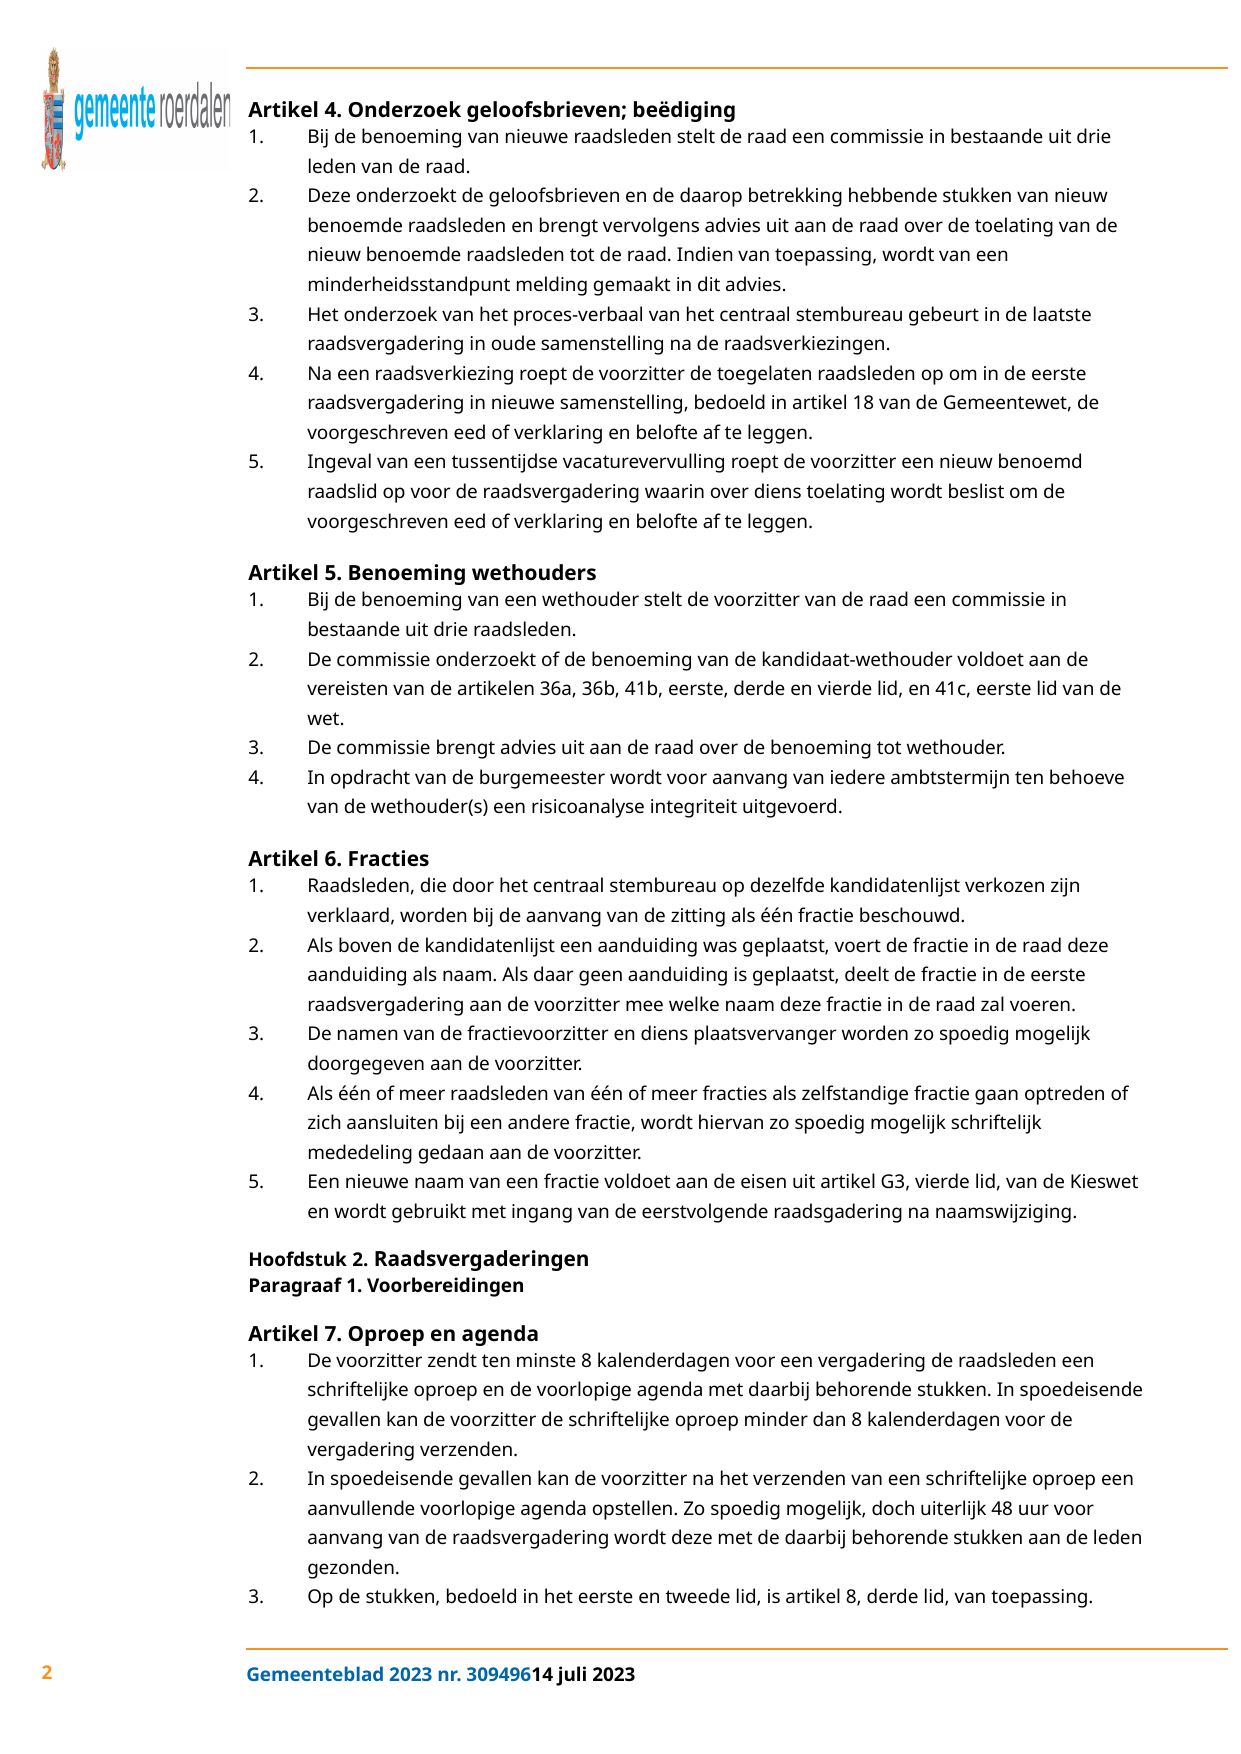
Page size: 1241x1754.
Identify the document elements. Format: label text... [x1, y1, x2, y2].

text Artikel 6. Fracties [248, 844, 1152, 873]
list In opdracht van de burgemeester wordt voor aanvang van iedere ambtstermijn ten behoeve van de wethouder(s) een risicoanalyse integriteit uitgevoerd. [248, 764, 1152, 819]
list Het onderzoek van het proces-verbaal van het centraal stembureau gebeurt in de laatste raadsvergadering in oude samenstelling na de raadsverkiezingen. [248, 301, 1152, 356]
list De voorzitter zendt ten minste 8 kalenderdagen voor een vergadering de raadsleden een schriftelijke oproep en de voorlopige agenda met daarbij behorende stukken. In spoedeisende gevallen kan de voorzitter de schriftelijke oproep minder dan 8 kalenderdagen voor de vergadering verzenden. [248, 1347, 1152, 1462]
list Op de stukken, bedoeld in het eerste en tweede lid, is artikel 8, derde lid, van toepassing. [248, 1584, 1152, 1609]
list De commissie brengt advies uit aan de raad over de benoeming tot wethouder. [248, 734, 1152, 760]
list Als één of meer raadsleden van één of meer fracties als zelfstandige fractie gaan optreden of zich aansluiten bij een andere fractie, wordt hiervan zo spoedig mogelijk schriftelijk mededeling gedaan aan de voorzitter. [248, 1080, 1152, 1164]
list Deze onderzoekt de geloofsbrieven en de daarop betrekking hebbende stukken van nieuw benoemde raadsleden en brengt vervolgens advies uit aan de raad over de toelating van de nieuw benoemde raadsleden tot de raad. Indien van toepassing, wordt van een minderheidsstandpunt melding gemaakt in dit advies. [248, 182, 1152, 297]
picture [41, 47, 231, 172]
list De commissie onderzoekt of de benoeming van de kandidaat-wethouder voldoet aan de vereisten van de artikelen 36a, 36b, 41b, eerste, derde en vierde lid, en 41c, eerste lid van de wet. [248, 646, 1152, 731]
list Een nieuwe naam van een fractie voldoet aan de eisen uit artikel G3, vierde lid, van de Kieswet en wordt gebruikt met ingang van de eerstvolgende raadsgadering na naamswijziging. [248, 1168, 1152, 1224]
text Artikel 4. Onderzoek geloofsbrieven; beëdiging [248, 95, 1152, 123]
list De namen van de fractievoorzitter en diens plaatsvervanger worden zo spoedig mogelijk doorgegeven aan de voorzitter. [248, 1021, 1152, 1076]
text Artikel 5. Benoeming wethouders [248, 558, 1152, 587]
list Raadsleden, die door het centraal stembureau op dezelfde kandidatenlijst verkozen zijn verklaard, worden bij de aanvang van de zitting als één fractie beschouwd. [248, 873, 1152, 928]
list In spoedeisende gevallen kan de voorzitter na het verzenden van een schriftelijke oproep een aanvullende voorlopige agenda opstellen. Zo spoedig mogelijk, doch uiterlijk 48 uur voor aanvang van de raadsvergadering wordt deze met de daarbij behorende stukken aan de leden gezonden. [248, 1465, 1152, 1580]
text Hoofdstuk 2. Raadsvergaderingen [248, 1244, 1152, 1272]
text Paragraaf 1. Voorbereidingen [248, 1272, 1152, 1298]
list Als boven de kandidatenlijst een aanduiding was geplaatst, voert de fractie in de raad deze aanduiding als naam. Als daar geen aanduiding is geplaatst, deelt de fractie in de eerste raadsvergadering aan de voorzitter mee welke naam deze fractie in de raad zal voeren. [248, 932, 1152, 1017]
text Artikel 7. Oproep en agenda [248, 1319, 1152, 1347]
list Ingeval van een tussentijdse vacaturevervulling roept de voorzitter een nieuw benoemd raadslid op voor de raadsvergadering waarin over diens toelating wordt beslist om de voorgeschreven eed of verklaring en belofte af te leggen. [248, 449, 1152, 533]
list Bij de benoeming van een wethouder stelt de voorzitter van de raad een commissie in bestaande uit drie raadsleden. [248, 587, 1152, 642]
list Bij de benoeming van nieuwe raadsleden stelt de raad een commissie in bestaande uit drie leden van de raad. [248, 123, 1152, 178]
list Na een raadsverkiezing roept de voorzitter de toegelaten raadsleden op om in de eerste raadsvergadering in nieuwe samenstelling, bedoeld in artikel 18 van de Gemeentewet, de voorgeschreven eed of verklaring en belofte af te leggen. [248, 360, 1152, 445]
